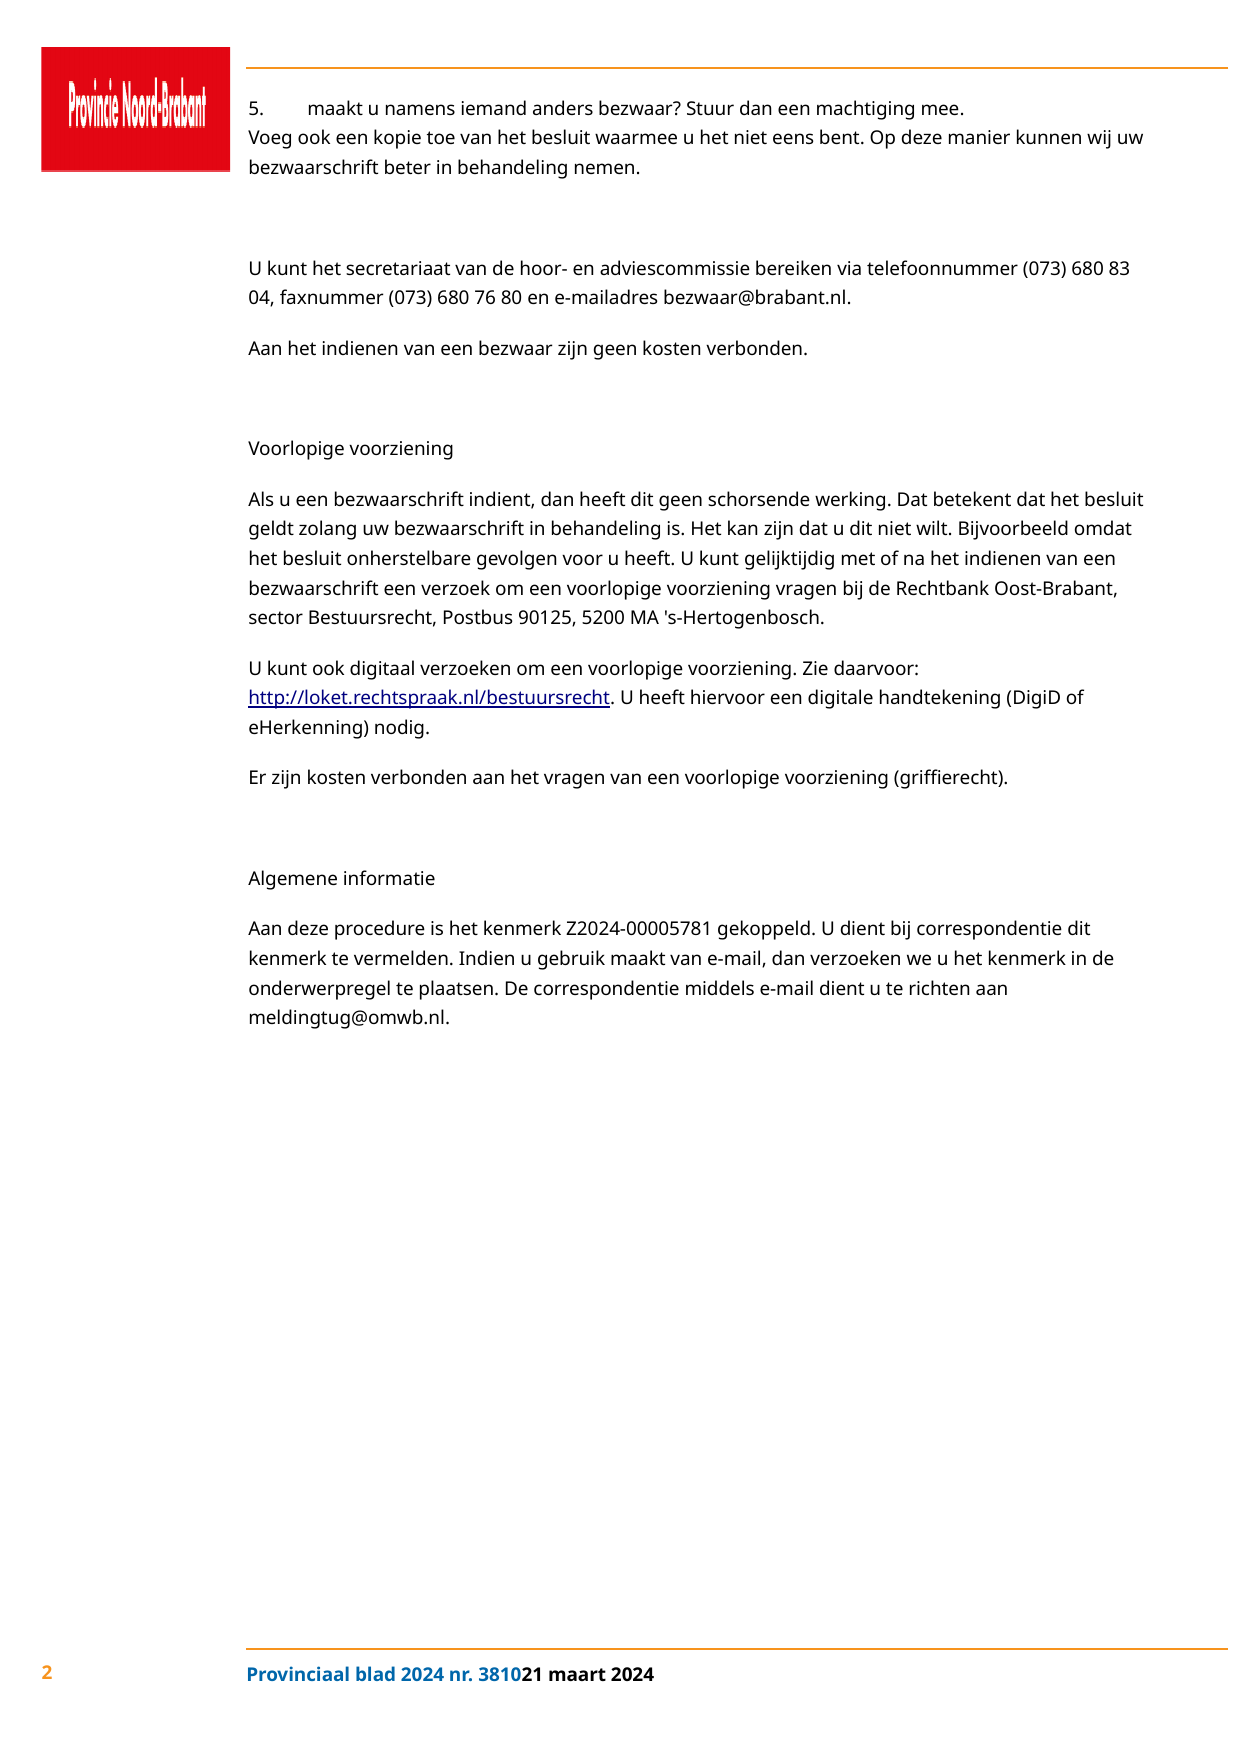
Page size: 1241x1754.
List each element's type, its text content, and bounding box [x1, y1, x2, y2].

text Voeg ook een kopie toe van het besluit waarmee u het niet eens bent. Op deze manier kunnen wij uw bezwaarschrift beter in behandeling nemen. [248, 124, 1152, 180]
text Als u een bezwaarschrift indient, dan heeft dit geen schorsende werking. Dat betekent dat het besluit geldt zolang uw bezwaarschrift in behandeling is. Het kan zijn dat u dit niet wilt. Bijvoorbeeld omdat het besluit onherstelbare gevolgen voor u heeft. U kunt gelijktijdig met of na het indienen van een bezwaarschrift een verzoek om een voorlopige voorziening vragen bij de Rechtbank Oost-Brabant, sector Bestuursrecht, Postbus 90125, 5200 MA 's‑Hertogenbosch. [248, 486, 1152, 630]
list maakt u namens iemand anders bezwaar? Stuur dan een machtiging mee. [248, 95, 1152, 121]
text Aan het indienen van een bezwaar zijn geen kosten verbonden. [248, 335, 1152, 361]
text Voorlopige voorziening [248, 436, 1152, 461]
picture [41, 47, 231, 172]
text Er zijn kosten verbonden aan het vragen van een voorlopige voorziening (griffierecht). [248, 764, 1152, 790]
text U kunt ook digitaal verzoeken om een voorlopige voorziening. Zie daarvoor: http://loket.rechtspraak.nl/bestuursrecht. U heeft hiervoor een digitale handtekening (DigiD of eHerkenning) nodig. [248, 655, 1152, 740]
text U kunt het secretariaat van de hoor- en adviescommissie bereiken via telefoonnummer (073) 680 83 04, faxnummer (073) 680 76 80 en e-mailadres bezwaar@brabant.nl. [248, 255, 1152, 310]
text Algemene informatie [248, 865, 1152, 891]
text Aan deze procedure is het kenmerk Z2024-00005781 gekoppeld. U dient bij correspondentie dit kenmerk te vermelden. Indien u gebruik maakt van e-mail, dan verzoeken we u het kenmerk in de onderwerpregel te plaatsen. De correspondentie middels e-mail dient u te richten aan meldingtug@omwb.nl. [248, 916, 1152, 1030]
